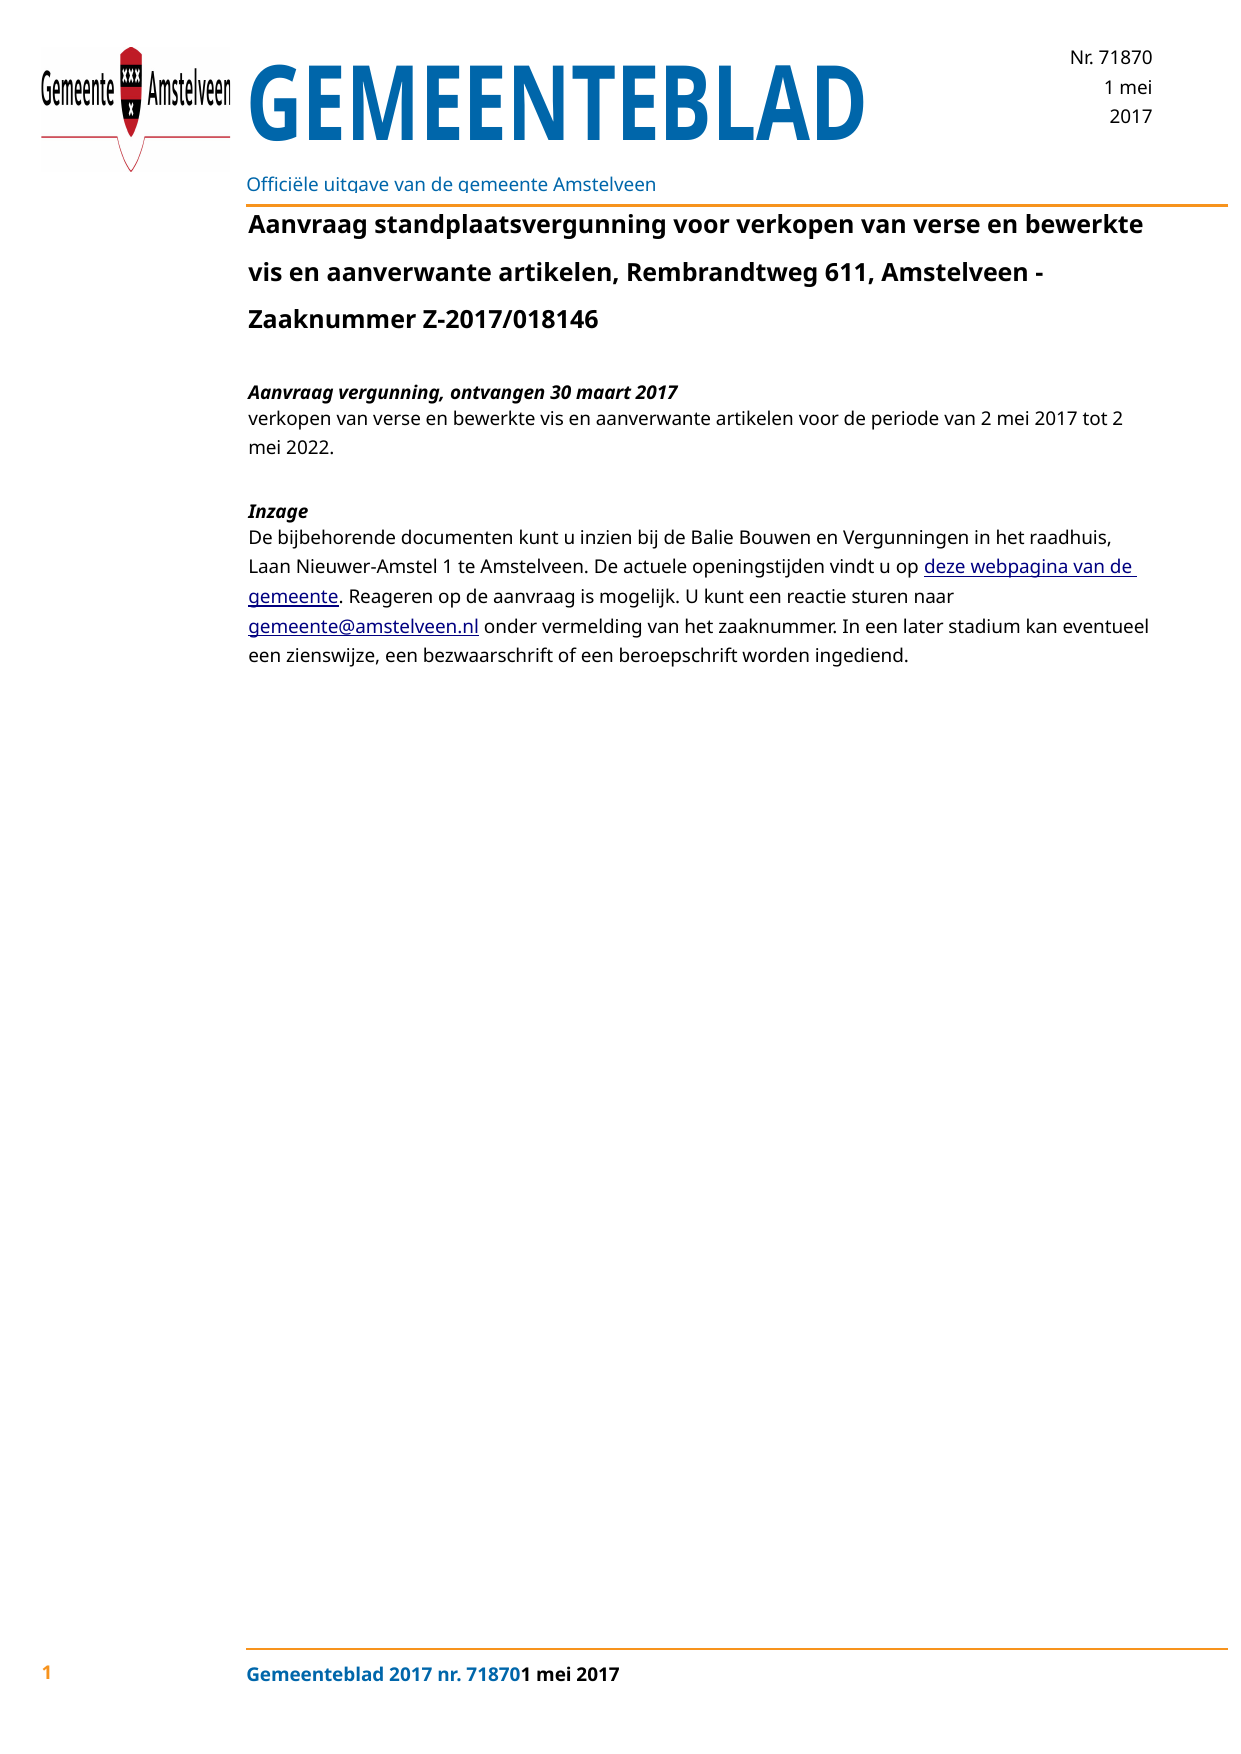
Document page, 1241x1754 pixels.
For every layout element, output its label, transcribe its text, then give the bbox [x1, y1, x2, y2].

text verkopen van verse en bewerkte vis en aanverwante artikelen voor de periode van 2 mei 2017 tot 2 mei 2022. [248, 405, 1152, 460]
picture [41, 47, 231, 172]
text De bijbehorende documenten kunt u inzien bij de Balie Bouwen en Vergunningen in het raadhuis, Laan Nieuwer-Amstel 1 te Amstelveen. De actuele openingstijden vindt u op deze webpagina van de gemeente. Reageren op de aanvraag is mogelijk. U kunt een reactie sturen naar gemeente@amstelveen.nl onder vermelding van het zaaknummer. In een later stadium kan eventueel een zienswijze, een bezwaarschrift of een beroepschrift worden ingediend. [248, 524, 1152, 668]
text Aanvraag standplaatsvergunning voor verkopen van verse en bewerkte vis en aanverwante artikelen, Rembrandtweg 611, Amstelveen - Zaaknummer Z-2017/018146 [248, 207, 1152, 336]
text Aanvraag vergunning, ontvangen 30 maart 2017 [248, 379, 1152, 405]
text Inzage [248, 498, 1152, 524]
